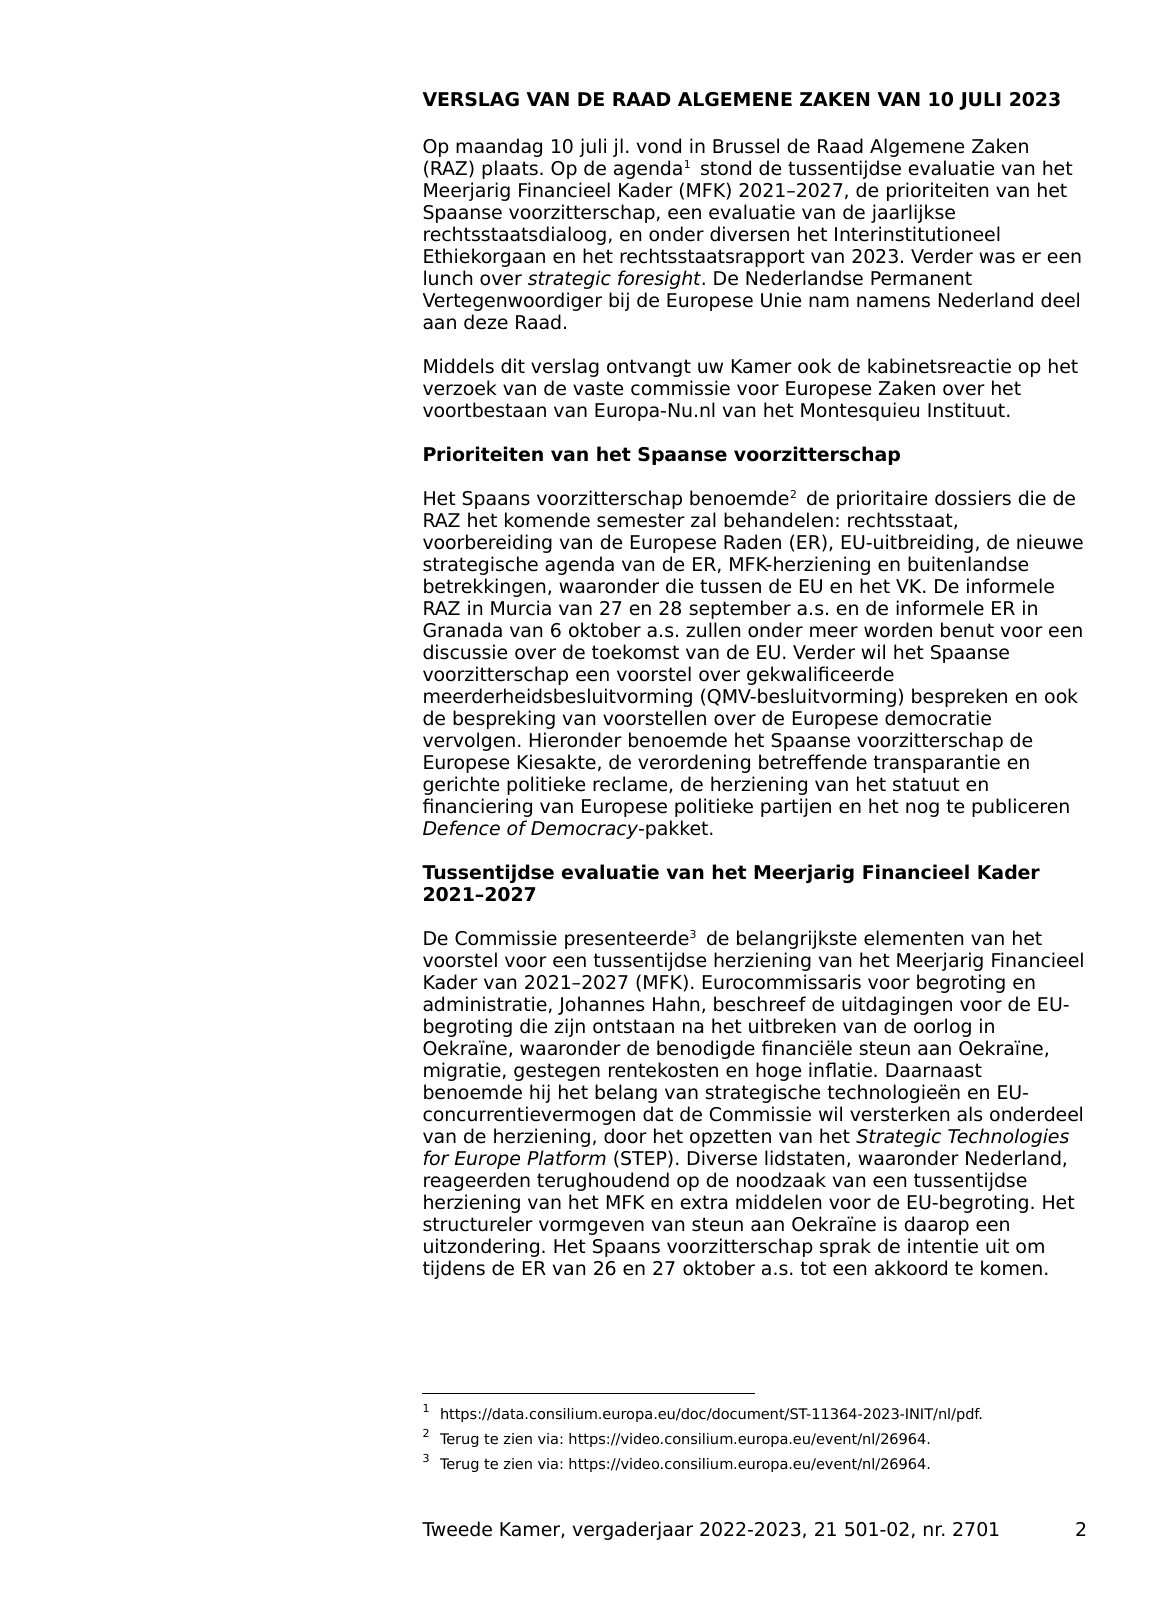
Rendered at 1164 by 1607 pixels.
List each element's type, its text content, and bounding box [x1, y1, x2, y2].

text https://data.consilium.europa.eu/doc/document/ST-11364-2023-INIT/nl/pdf. [422, 1402, 1087, 1424]
text Het Spaans voorzitterschap benoemde de prioritaire dossiers die de RAZ het komende semester zal behandelen: rechtsstaat, voorbereiding van de Europese Raden (ER), EU-uitbreiding, de nieuwe strategische agenda van de ER, MFK-herziening en buitenlandse betrekkingen, waaronder die tussen de EU en het VK. De informele RAZ in Murcia van 27 en 28 september a.s. en de informele ER in Granada van 6 oktober a.s. zullen onder meer worden benut voor een discussie over de toekomst van de EU. Verder wil het Spaanse voorzitterschap een voorstel over gekwalificeerde meerderheidsbesluitvorming (QMV-besluitvorming) bespreken en ook de bespreking van voorstellen over de Europese democratie vervolgen. Hieronder benoemde het Spaanse voorzitterschap de Europese Kiesakte, de verordening betreffende transparantie en gerichte politieke reclame, de herziening van het statuut en financiering van Europese politieke partijen en het nog te publiceren Defence of Democracy-pakket. [422, 488, 1087, 840]
text Terug te zien via: https://video.consilium.europa.eu/event/nl/26964. [422, 1427, 1087, 1449]
subtitle VERSLAG VAN DE RAAD ALGEMENE ZAKEN VAN 10 JULI 2023 [422, 89, 1087, 111]
subtitle Prioriteiten van het Spaanse voorzitterschap [422, 444, 1087, 466]
text Op maandag 10 juli jl. vond in Brussel de Raad Algemene Zaken (RAZ) plaats. Op de agenda stond de tussentijdse evaluatie van het Meerjarig Financieel Kader (MFK) 2021–2027, de prioriteiten van het Spaanse voorzitterschap, een evaluatie van de jaarlijkse rechtsstaatsdialoog, en onder diversen het Interinstitutioneel Ethiekorgaan en het rechtsstaatsrapport van 2023. Verder was er een lunch over strategic foresight. De Nederlandse Permanent Vertegenwoordiger bij de Europese Unie nam namens Nederland deel aan deze Raad. [422, 136, 1087, 334]
text Terug te zien via: https://video.consilium.europa.eu/event/nl/26964. [422, 1452, 1087, 1474]
text Middels dit verslag ontvangt uw Kamer ook de kabinetsreactie op het verzoek van de vaste commissie voor Europese Zaken over het voortbestaan van Europa-Nu.nl van het Montesquieu Instituut. [422, 356, 1087, 422]
text De Commissie presenteerde de belangrijkste elementen van het voorstel voor een tussentijdse herziening van het Meerjarig Financieel Kader van 2021–2027 (MFK). Eurocommissaris voor begroting en administratie, Johannes Hahn, beschreef de uitdagingen voor de EU-begroting die zijn ontstaan na het uitbreken van de oorlog in Oekraïne, waaronder de benodigde financiële steun aan Oekraïne, migratie, gestegen rentekosten en hoge inflatie. Daarnaast benoemde hij het belang van strategische technologieën en EU-concurrentievermogen dat de Commissie wil versterken als onderdeel van de herziening, door het opzetten van het Strategic Technologies for Europe Platform (STEP). Diverse lidstaten, waaronder Nederland, reageerden terughoudend op de noodzaak van een tussentijdse herziening van het MFK en extra middelen voor de EU-begroting. Het structureler vormgeven van steun aan Oekraïne is daarop een uitzondering. Het Spaans voorzitterschap sprak de intentie uit om tijdens de ER van 26 en 27 oktober a.s. tot een akkoord te komen. [422, 928, 1087, 1280]
subtitle Tussentijdse evaluatie van het Meerjarig Financieel Kader 2021–2027 [422, 862, 1087, 906]
